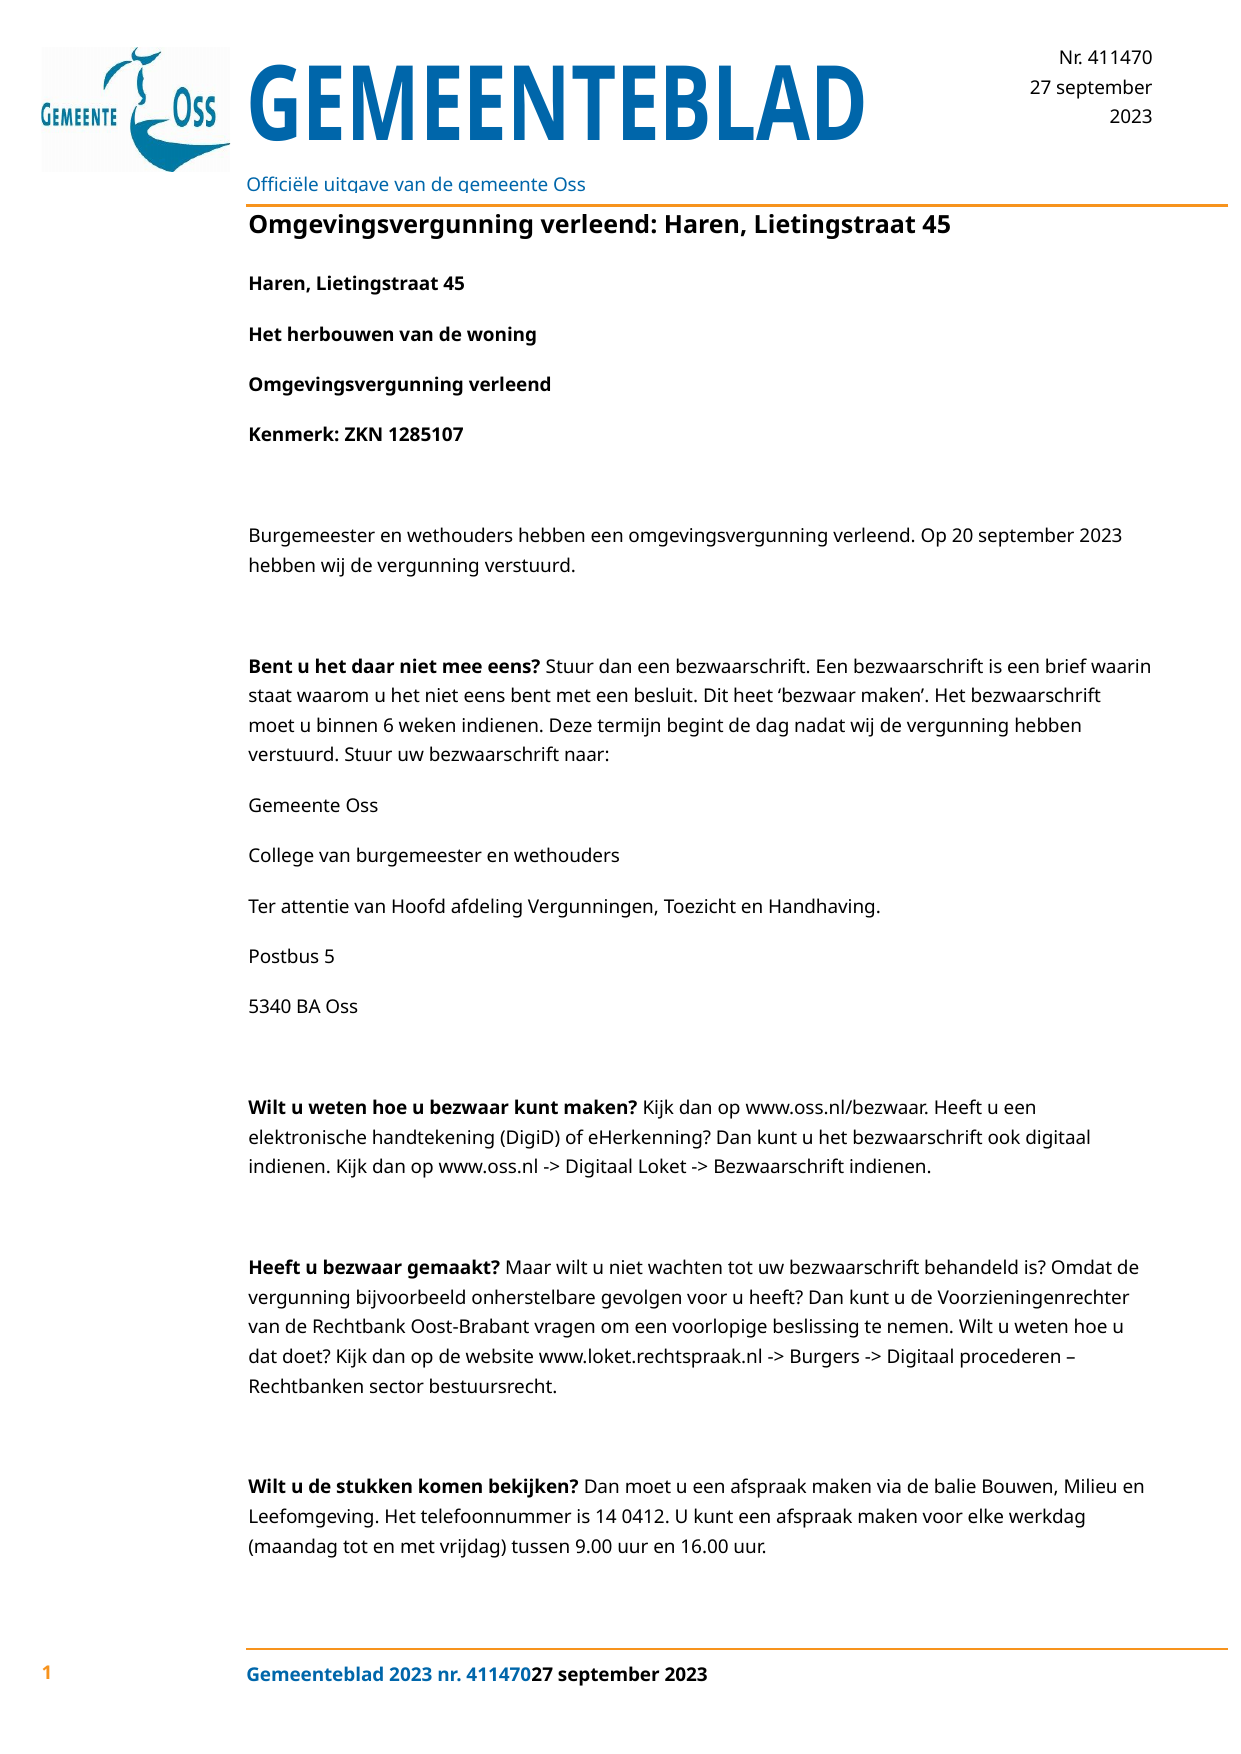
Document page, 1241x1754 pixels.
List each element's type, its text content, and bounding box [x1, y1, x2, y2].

text Heeft u bezwaar gemaakt? Maar wilt u niet wachten tot uw bezwaarschrift behandeld is? Omdat de vergunning bijvoorbeeld onherstelbare gevolgen voor u heeft? Dan kunt u de Voorzieningenrechter van de Rechtbank Oost-Brabant vragen om een voorlopige beslissing te nemen. Wilt u weten hoe u dat doet? Kijk dan op de website www.loket.rechtspraak.nl -> Burgers -> Digitaal procederen – Rechtbanken sector bestuursrecht. [248, 1254, 1152, 1398]
text Wilt u weten hoe u bezwaar kunt maken? Kijk dan op www.oss.nl/bezwaar. Heeft u een elektronische handtekening (DigiD) of eHerkenning? Dan kunt u het bezwaarschrift ook digitaal indienen. Kijk dan op www.oss.nl -> Digitaal Loket -> Bezwaarschrift indienen. [248, 1094, 1152, 1179]
picture [41, 47, 231, 172]
text Postbus 5 [248, 943, 1152, 969]
text Het herbouwen van de woning [248, 321, 1152, 346]
text Burgemeester en wethouders hebben een omgevingsvergunning verleend. Op 20 september 2023 hebben wij de vergunning verstuurd. [248, 522, 1152, 578]
text Bent u het daar niet mee eens? Stuur dan een bezwaarschrift. Een bezwaarschrift is een brief waarin staat waarom u het niet eens bent met een besluit. Dit heet ‘bezwaar maken’. Het bezwaarschrift moet u binnen 6 weken indienen. Deze termijn begint de dag nadat wij de vergunning hebben verstuurd. Stuur uw bezwaarschrift naar: [248, 653, 1152, 767]
text Wilt u de stukken komen bekijken? Dan moet u een afspraak maken via de balie Bouwen, Milieu en Leefomgeving. Het telefoonnummer is 14 0412. U kunt een afspraak maken voor elke werkdag (maandag tot en met vrijdag) tussen 9.00 uur en 16.00 uur. [248, 1474, 1152, 1558]
text Ter attentie van Hoofd afdeling Vergunningen, Toezicht en Handhaving. [248, 893, 1152, 918]
text Omgevingsvergunning verleend: Haren, Lietingstraat 45 [248, 207, 1152, 241]
text Omgevingsvergunning verleend [248, 371, 1152, 397]
text 5340 BA Oss [248, 994, 1152, 1019]
text Kenmerk: ZKN 1285107 [248, 422, 1152, 447]
text Haren, Lietingstraat 45 [248, 270, 1152, 296]
text Gemeente Oss [248, 792, 1152, 818]
text College van burgemeester en wethouders [248, 842, 1152, 868]
